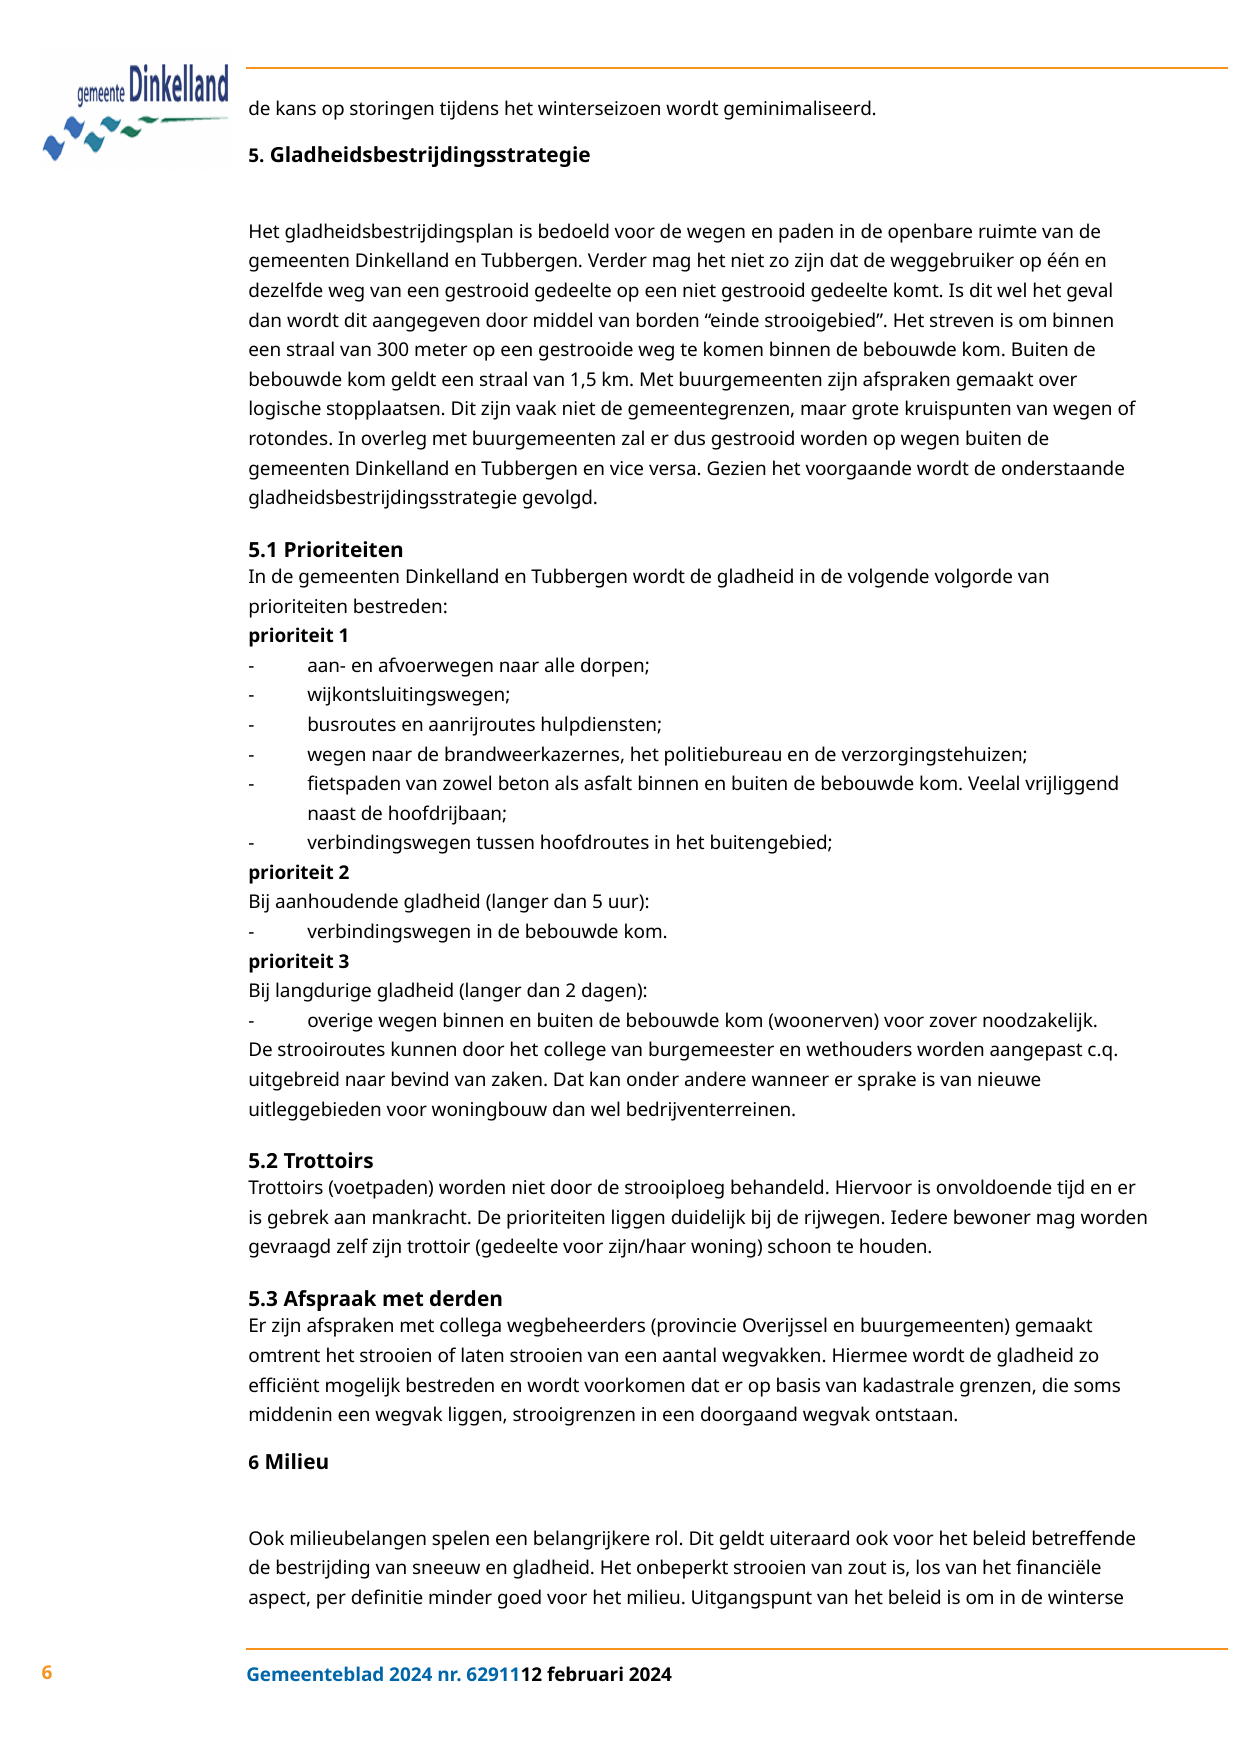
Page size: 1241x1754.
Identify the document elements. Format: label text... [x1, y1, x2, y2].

text Er zijn afspraken met collega wegbeheerders (provincie Overijssel en buurgemeenten) gemaakt omtrent het strooien of laten strooien van een aantal wegvakken. Hiermee wordt de gladheid zo efficiënt mogelijk bestreden en wordt voorkomen dat er op basis van kadastrale grenzen, die soms middenin een wegvak liggen, strooigrenzen in een doorgaand wegvak ontstaan. [248, 1313, 1152, 1427]
text 5. Gladheidsbestrijdingsstrategie [248, 140, 1152, 169]
list fietspaden van zowel beton als asfalt binnen en buiten de bebouwde kom. Veelal vrijliggend naast de hoofdrijbaan; [248, 770, 1152, 826]
list verbindingswegen in de bebouwde kom. [248, 918, 1152, 944]
text prioriteit 3 [248, 948, 1152, 973]
text Het gladheidsbestrijdingsplan is bedoeld voor de wegen en paden in de openbare ruimte van de gemeenten Dinkelland en Tubbergen. Verder mag het niet zo zijn dat de weggebruiker op één en dezelfde weg van een gestrooid gedeelte op een niet gestrooid gedeelte komt. Is dit wel het geval dan wordt dit aangegeven door middel van borden “einde strooigebied”. Het streven is om binnen een straal van 300 meter op een gestrooide weg te komen binnen de bebouwde kom. Buiten de bebouwde kom geldt een straal van 1,5 km. Met buurgemeenten zijn afspraken gemaakt over logische stopplaatsen. Dit zijn vaak niet de gemeentegrenzen, maar grote kruispunten van wegen of rotondes. In overleg met buurgemeenten zal er dus gestrooid worden op wegen buiten de gemeenten Dinkelland en Tubbergen en vice versa. Gezien het voorgaande wordt de onderstaande gladheidsbestrijdingsstrategie gevolgd. [248, 218, 1152, 510]
text prioriteit 1 [248, 622, 1152, 648]
text 5.3 Afspraak met derden [248, 1284, 1152, 1313]
text In de gemeenten Dinkelland en Tubbergen wordt de gladheid in de volgende volgorde van prioriteiten bestreden: [248, 563, 1152, 618]
text Ook milieubelangen spelen een belangrijkere rol. Dit geldt uiteraard ook voor het beleid betreffende de bestrijding van sneeuw en gladheid. Het onbeperkt strooien van zout is, los van het financiële aspect, per definitie minder goed voor het milieu. Uitgangspunt van het beleid is om in de winterse [248, 1525, 1152, 1609]
list wijkontsluitingswegen; [248, 682, 1152, 707]
text 5.2 Trottoirs [248, 1146, 1152, 1174]
list wegen naar de brandweerkazernes, het politiebureau en de verzorgingstehuizen; [248, 741, 1152, 766]
text 5.1 Prioriteiten [248, 535, 1152, 563]
text de kans op storingen tijdens het winterseizoen wordt geminimaliseerd. [248, 95, 1152, 121]
text De strooiroutes kunnen door het college van burgemeester en wethouders worden aangepast c.q. uitgebreid naar bevind van zaken. Dat kan onder andere wanneer er sprake is van nieuwe uitleggebieden voor woningbouw dan wel bedrijventerreinen. [248, 1037, 1152, 1121]
text Bij langdurige gladheid (langer dan 2 dagen): [248, 977, 1152, 1003]
text 6 Milieu [248, 1447, 1152, 1475]
list overige wegen binnen en buiten de bebouwde kom (woonerven) voor zover noodzakelijk. [248, 1007, 1152, 1033]
list verbindingswegen tussen hoofdroutes in het buitengebied; [248, 829, 1152, 855]
list busroutes en aanrijroutes hulpdiensten; [248, 711, 1152, 737]
list aan- en afvoerwegen naar alle dorpen; [248, 652, 1152, 678]
text Trottoirs (voetpaden) worden niet door de strooiploeg behandeld. Hiervoor is onvoldoende tijd en er is gebrek aan mankracht. De prioriteiten liggen duidelijk bij de rijwegen. Iedere bewoner mag worden gevraagd zelf zijn trottoir (gedeelte voor zijn/haar woning) schoon te houden. [248, 1174, 1152, 1259]
text prioriteit 2 [248, 859, 1152, 885]
text Bij aanhoudende gladheid (langer dan 5 uur): [248, 889, 1152, 914]
picture [41, 47, 231, 172]
